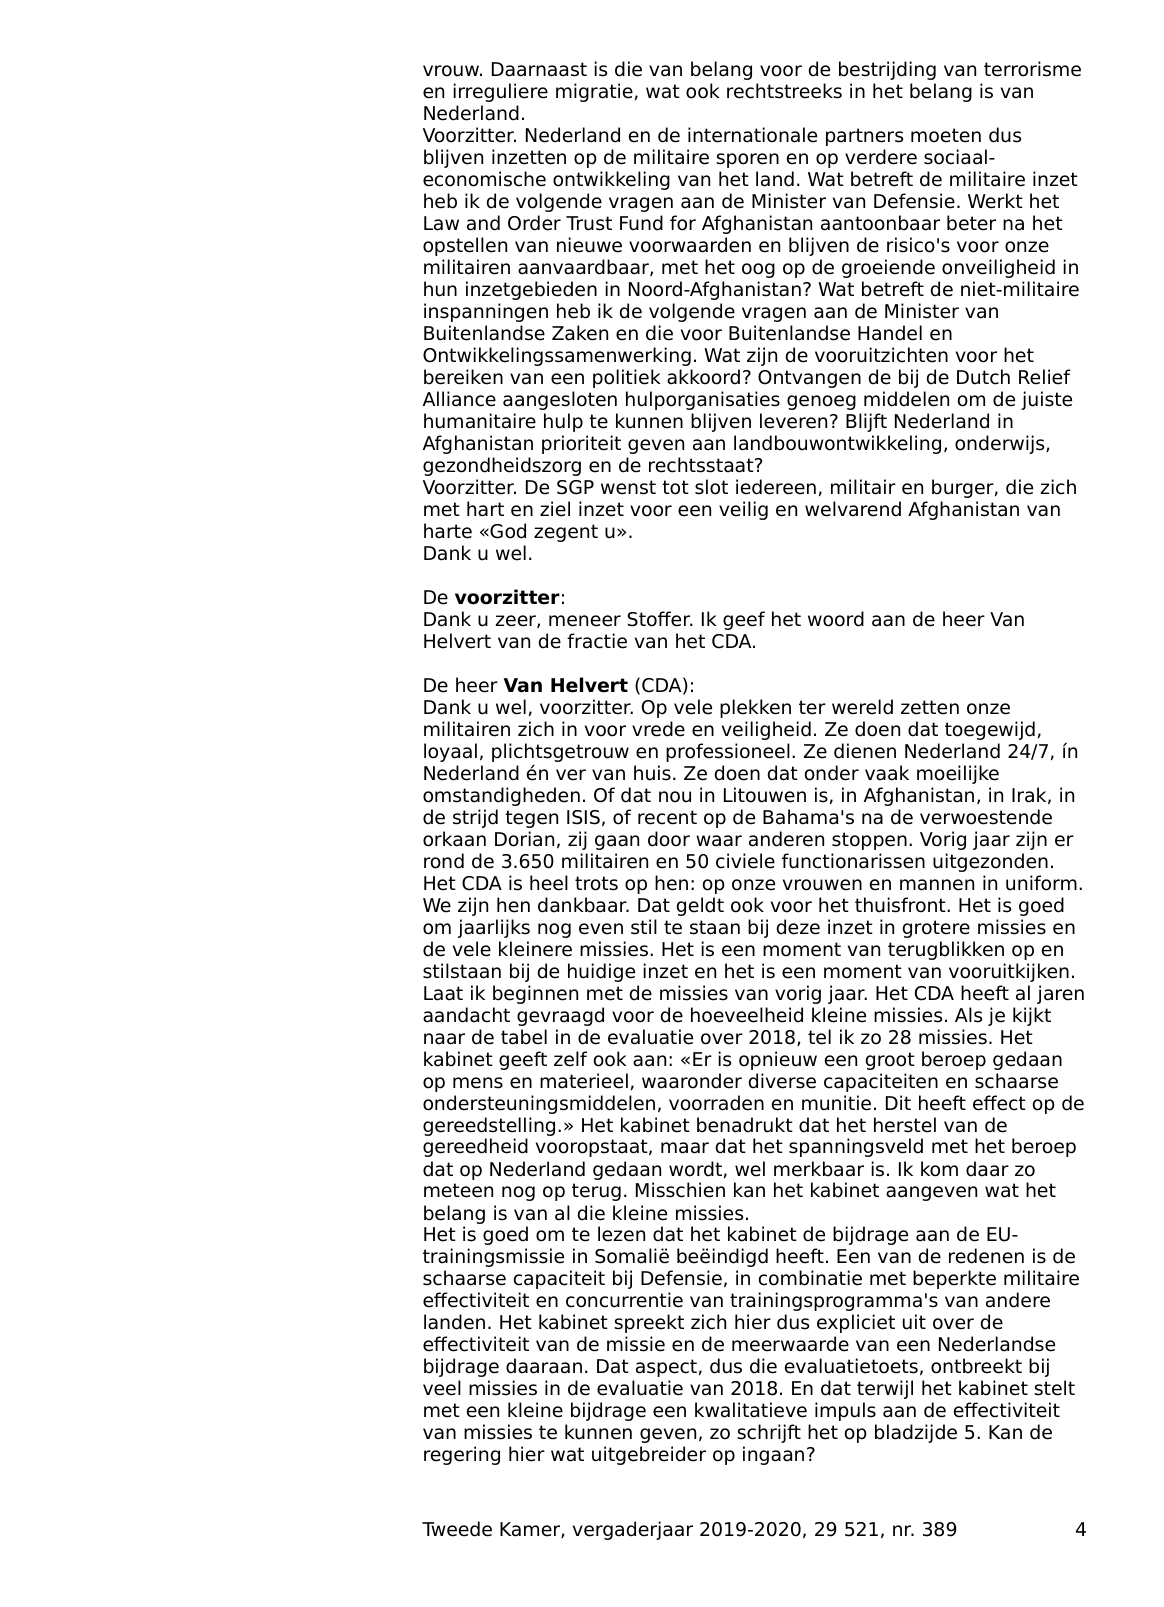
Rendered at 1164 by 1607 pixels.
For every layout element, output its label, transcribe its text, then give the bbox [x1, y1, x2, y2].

text De voorzitter: [422, 587, 1087, 609]
text vrouw. Daarnaast is die van belang voor de bestrijding van terrorisme en irreguliere migratie, wat ook rechtstreeks in het belang is van Nederland. [422, 59, 1087, 125]
text Voorzitter. Nederland en de internationale partners moeten dus blijven inzetten op de militaire sporen en op verdere sociaal-economische ontwikkeling van het land. Wat betreft de militaire inzet heb ik de volgende vragen aan de Minister van Defensie. Werkt het Law and Order Trust Fund for Afghanistan aantoonbaar beter na het opstellen van nieuwe voorwaarden en blijven de risico's voor onze militairen aanvaardbaar, met het oog op de groeiende onveiligheid in hun inzetgebieden in Noord-Afghanistan? Wat betreft de niet-militaire inspanningen heb ik de volgende vragen aan de Minister van Buitenlandse Zaken en die voor Buitenlandse Handel en Ontwikkelingssamenwerking. Wat zijn de vooruitzichten voor het bereiken van een politiek akkoord? Ontvangen de bij de Dutch Relief Alliance aangesloten hulporganisaties genoeg middelen om de juiste humanitaire hulp te kunnen blijven leveren? Blijft Nederland in Afghanistan prioriteit geven aan landbouwontwikkeling, onderwijs, gezondheidszorg en de rechtsstaat? [422, 125, 1087, 477]
text De heer Van Helvert (CDA): [422, 675, 1087, 697]
text Laat ik beginnen met de missies van vorig jaar. Het CDA heeft al jaren aandacht gevraagd voor de hoeveelheid kleine missies. Als je kijkt naar de tabel in de evaluatie over 2018, tel ik zo 28 missies. Het kabinet geeft zelf ook aan: «Er is opnieuw een groot beroep gedaan op mens en materieel, waaronder diverse capaciteiten en schaarse ondersteuningsmiddelen, voorraden en munitie. Dit heeft effect op de gereedstelling.» Het kabinet benadrukt dat het herstel van de gereedheid vooropstaat, maar dat het spanningsveld met het beroep dat op Nederland gedaan wordt, wel merkbaar is. Ik kom daar zo meteen nog op terug. Misschien kan het kabinet aangeven wat het belang is van al die kleine missies. [422, 983, 1087, 1224]
text Dank u wel. [422, 543, 1087, 564]
text Dank u zeer, meneer Stoffer. Ik geef het woord aan de heer Van Helvert van de fractie van het CDA. [422, 609, 1087, 653]
text Voorzitter. De SGP wenst tot slot iedereen, militair en burger, die zich met hart en ziel inzet voor een veilig en welvarend Afghanistan van harte «God zegent u». [422, 477, 1087, 543]
text Het is goed om te lezen dat het kabinet de bijdrage aan de EU-trainingsmissie in Somalië beëindigd heeft. Een van de redenen is de schaarse capaciteit bij Defensie, in combinatie met beperkte militaire effectiviteit en concurrentie van trainingsprogramma's van andere landen. Het kabinet spreekt zich hier dus expliciet uit over de effectiviteit van de missie en de meerwaarde van een Nederlandse bijdrage daaraan. Dat aspect, dus die evaluatietoets, ontbreekt bij veel missies in de evaluatie van 2018. En dat terwijl het kabinet stelt met een kleine bijdrage een kwalitatieve impuls aan de effectiviteit van missies te kunnen geven, zo schrijft het op bladzijde 5. Kan de regering hier wat uitgebreider op ingaan? [422, 1224, 1087, 1466]
text Dank u wel, voorzitter. Op vele plekken ter wereld zetten onze militairen zich in voor vrede en veiligheid. Ze doen dat toegewijd, loyaal, plichtsgetrouw en professioneel. Ze dienen Nederland 24/7, ín Nederland én ver van huis. Ze doen dat onder vaak moeilijke omstandigheden. Of dat nou in Litouwen is, in Afghanistan, in Irak, in de strijd tegen ISIS, of recent op de Bahama's na de verwoestende orkaan Dorian, zij gaan door waar anderen stoppen. Vorig jaar zijn er rond de 3.650 militairen en 50 civiele functionarissen uitgezonden. Het CDA is heel trots op hen: op onze vrouwen en mannen in uniform. We zijn hen dankbaar. Dat geldt ook voor het thuisfront. Het is goed om jaarlijks nog even stil te staan bij deze inzet in grotere missies en de vele kleinere missies. Het is een moment van terugblikken op en stilstaan bij de huidige inzet en het is een moment van vooruitkijken. [422, 697, 1087, 983]
